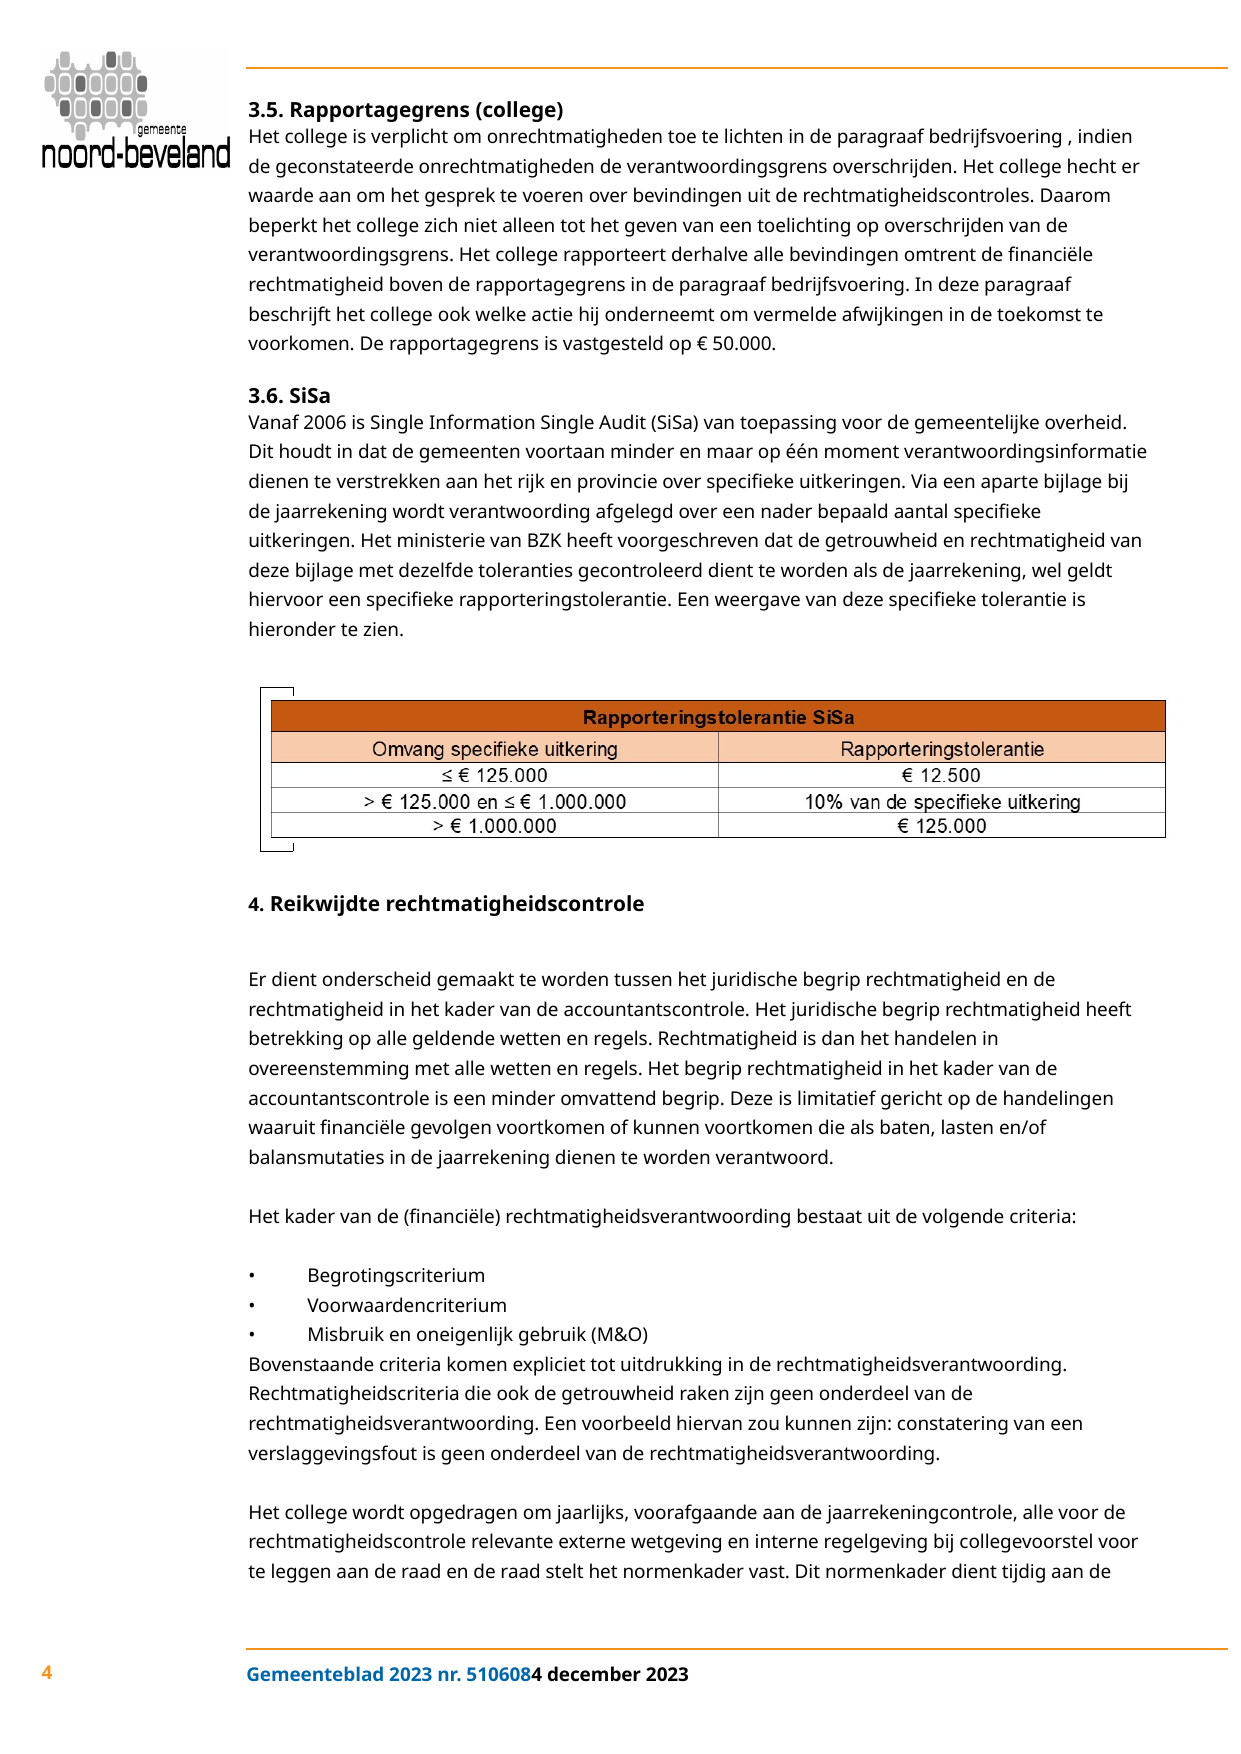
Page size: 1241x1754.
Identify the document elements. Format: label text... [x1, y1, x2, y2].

list Begrotingscriterium [248, 1262, 1152, 1288]
text Vanaf 2006 is Single Information Single Audit (SiSa) van toepassing voor de gemeentelijke overheid. Dit houdt in dat de gemeenten voortaan minder en maar op één moment verantwoordingsinformatie dienen te verstrekken aan het rijk en provincie over specifieke uitkeringen. Via een aparte bijlage bij de jaarrekening wordt verantwoording afgelegd over een nader bepaald aantal specifieke uitkeringen. Het ministerie van BZK heeft voorgeschreven dat de getrouwheid en rechtmatigheid van deze bijlage met dezelfde toleranties gecontroleerd dient te worden als de jaarrekening, wel geldt hiervoor een specifieke rapporteringstolerantie. Een weergave van deze specifieke tolerantie is hieronder te zien. [248, 409, 1152, 642]
text 3.5. Rapportagegrens (college) [248, 95, 1152, 123]
text Het college wordt opgedragen om jaarlijks, voorafgaande aan de jaarrekeningcontrole, alle voor de rechtmatigheidscontrole relevante externe wetgeving en interne regelgeving bij collegevoorstel voor te leggen aan de raad en de raad stelt het normenkader vast. Dit normenkader dient tijdig aan de [248, 1499, 1152, 1584]
text Het college is verplicht om onrechtmatigheden toe te lichten in de paragraaf bedrijfsvoering , indien de geconstateerde onrechtmatigheden de verantwoordingsgrens overschrijden. Het college hecht er waarde aan om het gesprek te voeren over bevindingen uit de rechtmatigheidscontroles. Daarom beperkt het college zich niet alleen tot het geven van een toelichting op overschrijden van de verantwoordingsgrens. Het college rapporteert derhalve alle bevindingen omtrent de financiële rechtmatigheid boven de rapportagegrens in de paragraaf bedrijfsvoering. In deze paragraaf beschrijft het college ook welke actie hij onderneemt om vermelde afwijkingen in de toekomst te voorkomen. De rapportagegrens is vastgesteld op € 50.000. [248, 123, 1152, 356]
text 3.6. SiSa [248, 381, 1152, 409]
list Misbruik en oneigenlijk gebruik (M&O) [248, 1321, 1152, 1347]
list Voorwaardencriterium [248, 1292, 1152, 1317]
text Bovenstaande criteria komen expliciet tot uitdrukking in de rechtmatigheidsverantwoording. Rechtmatigheidscriteria die ook de getrouwheid raken zijn geen onderdeel van de rechtmatigheidsverantwoording. Een voorbeeld hiervan zou kunnen zijn: constatering van een verslaggevingsfout is geen onderdeel van de rechtmatigheidsverantwoording. [248, 1351, 1152, 1465]
text Er dient onderscheid gemaakt te worden tussen het juridische begrip rechtmatigheid en de rechtmatigheid in het kader van de accountantscontrole. Het juridische begrip rechtmatigheid heeft betrekking op alle geldende wetten en regels. Rechtmatigheid is dan het handelen in overeenstemming met alle wetten en regels. Het begrip rechtmatigheid in het kader van de accountantscontrole is een minder omvattend begrip. Deze is limitatief gericht op de handelingen waaruit financiële gevolgen voortkomen of kunnen voortkomen die als baten, lasten en/of balansmutaties in de jaarrekening dienen te worden verantwoord. [248, 966, 1152, 1169]
text Het kader van de (financiële) rechtmatigheidsverantwoording bestaat uit de volgende criteria: [248, 1203, 1152, 1229]
picture [268, 696, 1173, 843]
text 4. Reikwijdte rechtmatigheidscontrole [248, 889, 1152, 917]
picture [41, 47, 231, 172]
